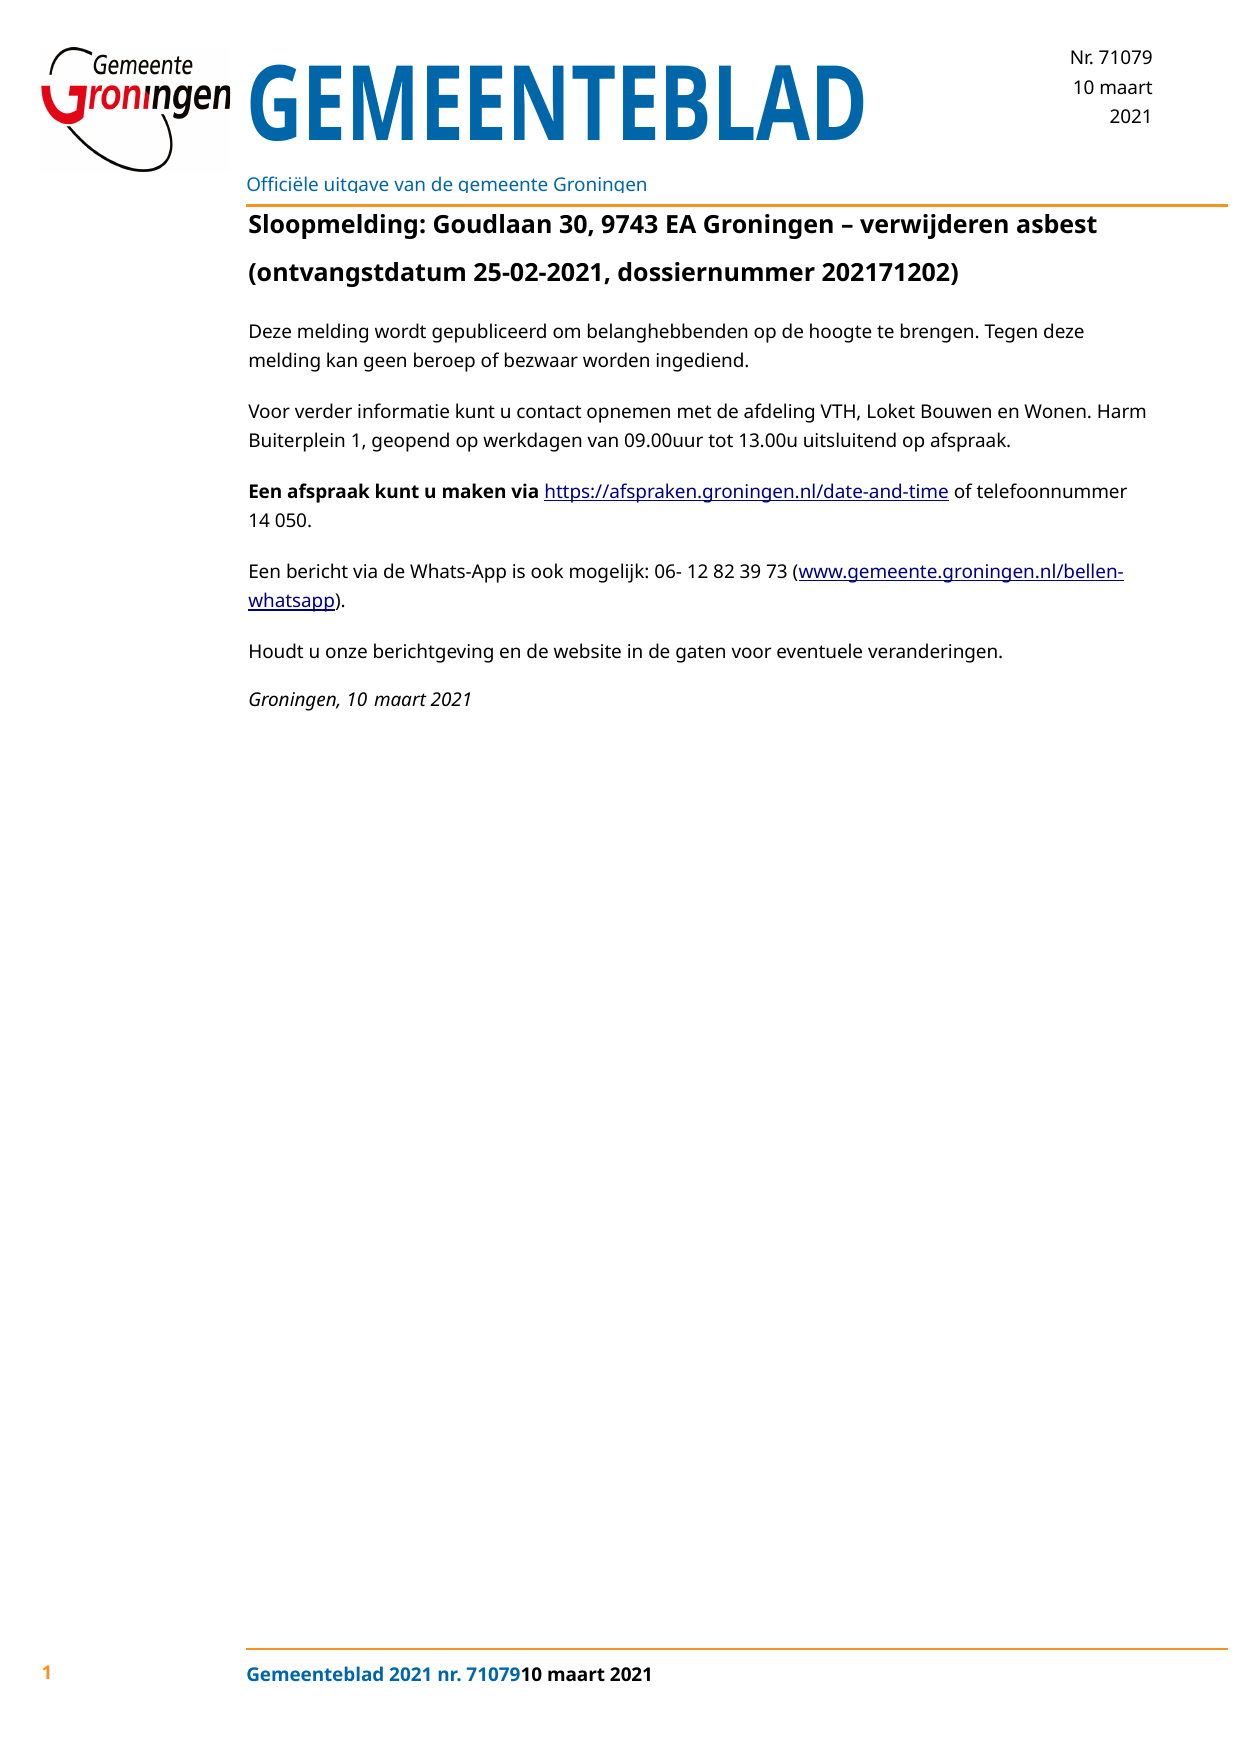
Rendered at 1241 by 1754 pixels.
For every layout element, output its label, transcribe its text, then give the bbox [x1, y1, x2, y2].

picture [41, 47, 231, 172]
text Een bericht via de Whats-App is ook mogelijk: 06- 12 82 39 73 (www.gemeente.groningen.nl/bellen-whatsapp). [248, 558, 1152, 613]
text Voor verder informatie kunt u contact opnemen met de afdeling VTH, Loket Bouwen en Wonen. Harm Buiterplein 1, geopend op werkdagen van 09.00uur tot 13.00u uitsluitend op afspraak. [248, 398, 1152, 453]
text Een afspraak kunt u maken via https://afspraken.groningen.nl/date-and-time of telefoonnummer 14 050. [248, 478, 1152, 533]
text Groningen, 10 maart 2021 [248, 686, 1152, 711]
text Deze melding wordt gepubliceerd om belanghebbenden op de hoogte te brengen. Tegen deze melding kan geen beroep of bezwaar worden ingediend. [248, 318, 1152, 373]
text Sloopmelding: Goudlaan 30, 9743 EA Groningen – verwijderen asbest (ontvangstdatum 25-02-2021, dossiernummer 202171202) [248, 207, 1152, 288]
text Houdt u onze berichtgeving en de website in de gaten voor eventuele veranderingen. [248, 638, 1152, 664]
